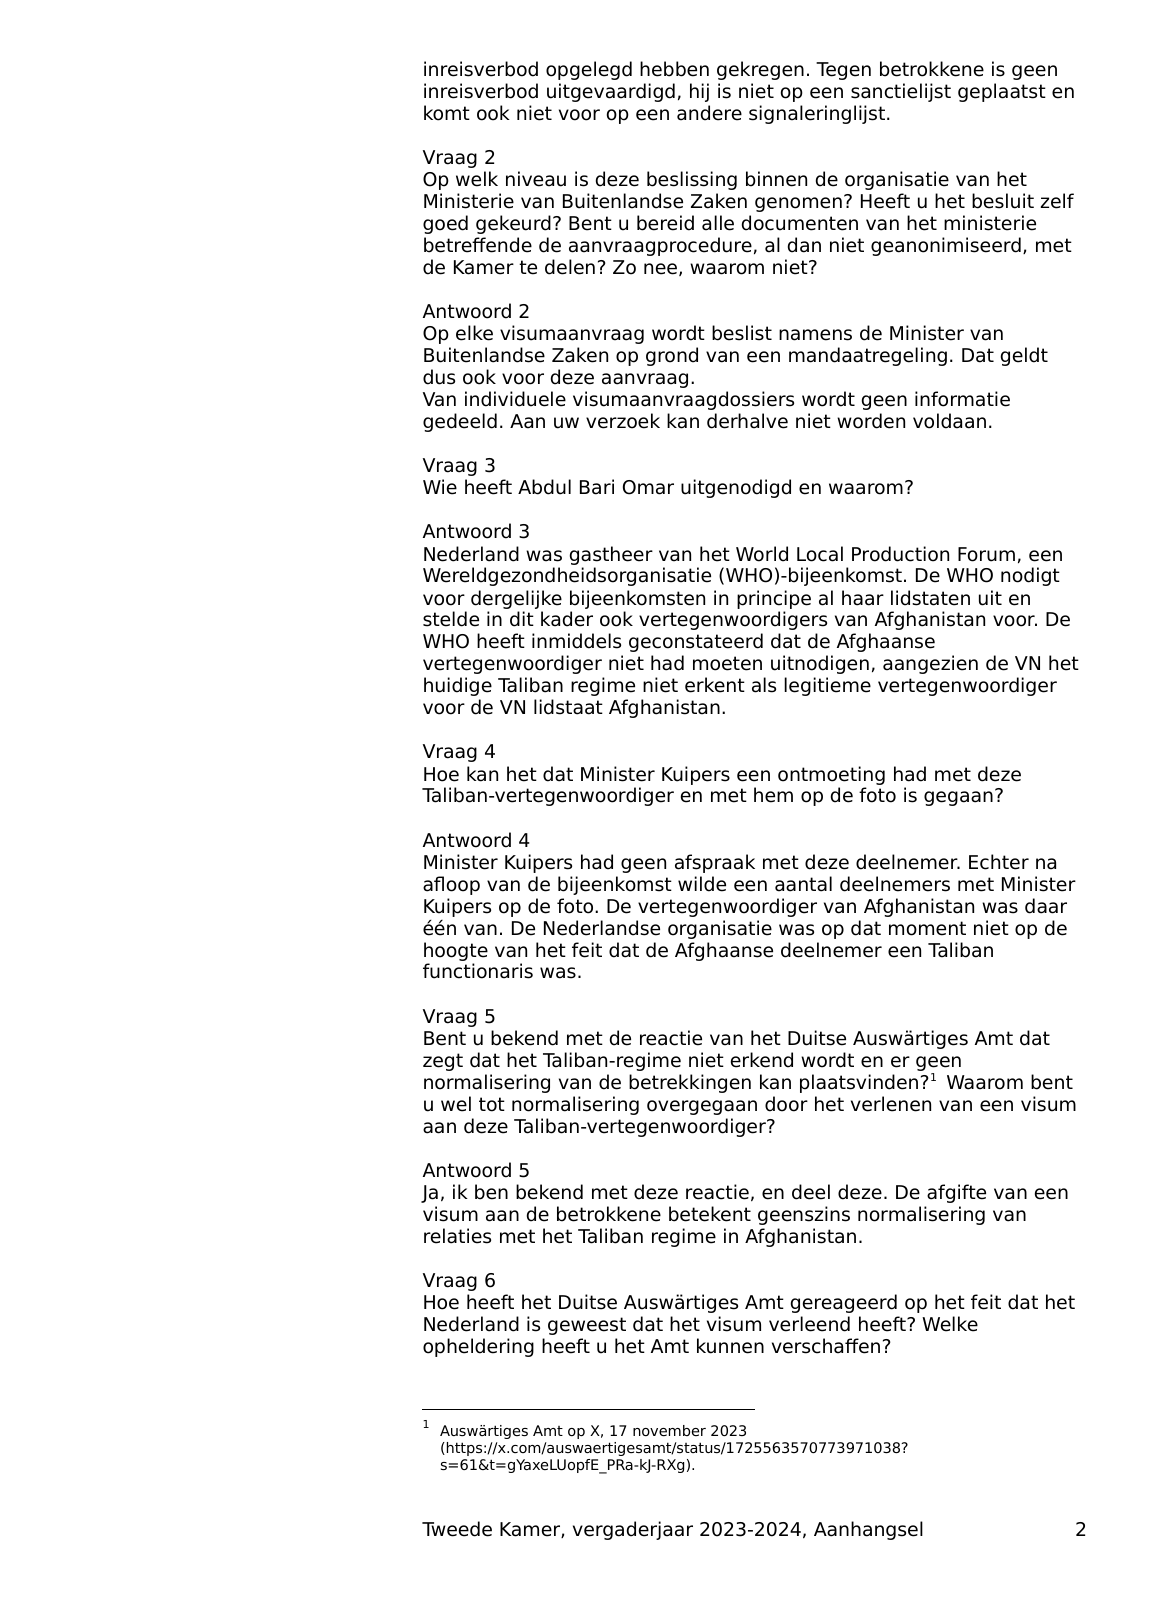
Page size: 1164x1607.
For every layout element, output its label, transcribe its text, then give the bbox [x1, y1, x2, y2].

text Bent u bekend met de reactie van het Duitse Auswärtiges Amt dat zegt dat het Taliban-regime niet erkend wordt en er geen normalisering van de betrekkingen kan plaatsvinden? Waarom bent u wel tot normalisering overgegaan door het verlenen van een visum aan deze Taliban-vertegenwoordiger? [422, 1028, 1087, 1137]
text Hoe heeft het Duitse Auswärtiges Amt gereageerd op het feit dat het Nederland is geweest dat het visum verleend heeft? Welke opheldering heeft u het Amt kunnen verschaffen? [422, 1292, 1087, 1358]
text Antwoord 5 [422, 1160, 1087, 1182]
text Vraag 3 [422, 455, 1087, 477]
text Vraag 2 [422, 147, 1087, 169]
text Nederland was gastheer van het World Local Production Forum, een Wereldgezondheidsorganisatie (WHO)-bijeenkomst. De WHO nodigt voor dergelijke bijeenkomsten in principe al haar lidstaten uit en stelde in dit kader ook vertegenwoordigers van Afghanistan voor. De WHO heeft inmiddels geconstateerd dat de Afghaanse vertegenwoordiger niet had moeten uitnodigen, aangezien de VN het huidige Taliban regime niet erkent als legitieme vertegenwoordiger voor de VN lidstaat Afghanistan. [422, 543, 1087, 719]
text Ja, ik ben bekend met deze reactie, en deel deze. De afgifte van een visum aan de betrokkene betekent geenszins normalisering van relaties met het Taliban regime in Afghanistan. [422, 1182, 1087, 1248]
text Wie heeft Abdul Bari Omar uitgenodigd en waarom? [422, 477, 1087, 499]
text Minister Kuipers had geen afspraak met deze deelnemer. Echter na afloop van de bijeenkomst wilde een aantal deelnemers met Minister Kuipers op de foto. De vertegenwoordiger van Afghanistan was daar één van. De Nederlandse organisatie was op dat moment niet op de hoogte van het feit dat de Afghaanse deelnemer een Taliban functionaris was. [422, 852, 1087, 983]
text Op welk niveau is deze beslissing binnen de organisatie van het Ministerie van Buitenlandse Zaken genomen? Heeft u het besluit zelf goed gekeurd? Bent u bereid alle documenten van het ministerie betreffende de aanvraagprocedure, al dan niet geanonimiseerd, met de Kamer te delen? Zo nee, waarom niet? [422, 169, 1087, 279]
text Vraag 4 [422, 741, 1087, 763]
text Antwoord 3 [422, 521, 1087, 543]
text Vraag 6 [422, 1270, 1087, 1292]
text Antwoord 4 [422, 829, 1087, 852]
text Vraag 5 [422, 1006, 1087, 1028]
text inreisverbod opgelegd hebben gekregen. Tegen betrokkene is geen inreisverbod uitgevaardigd, hij is niet op een sanctielijst geplaatst en komt ook niet voor op een andere signaleringlijst. [422, 59, 1087, 125]
text Van individuele visumaanvraagdossiers wordt geen informatie gedeeld. Aan uw verzoek kan derhalve niet worden voldaan. [422, 389, 1087, 433]
text Auswärtiges Amt op X, 17 november 2023 (https://x.com/auswaertigesamt/status/1725563570773971038?s=61&t=gYaxeLUopfE_PRa-kJ-RXg). [422, 1418, 1087, 1474]
text Antwoord 2 [422, 301, 1087, 323]
text Hoe kan het dat Minister Kuipers een ontmoeting had met deze Taliban-vertegenwoordiger en met hem op de foto is gegaan? [422, 763, 1087, 807]
text Op elke visumaanvraag wordt beslist namens de Minister van Buitenlandse Zaken op grond van een mandaatregeling. Dat geldt dus ook voor deze aanvraag. [422, 323, 1087, 389]
